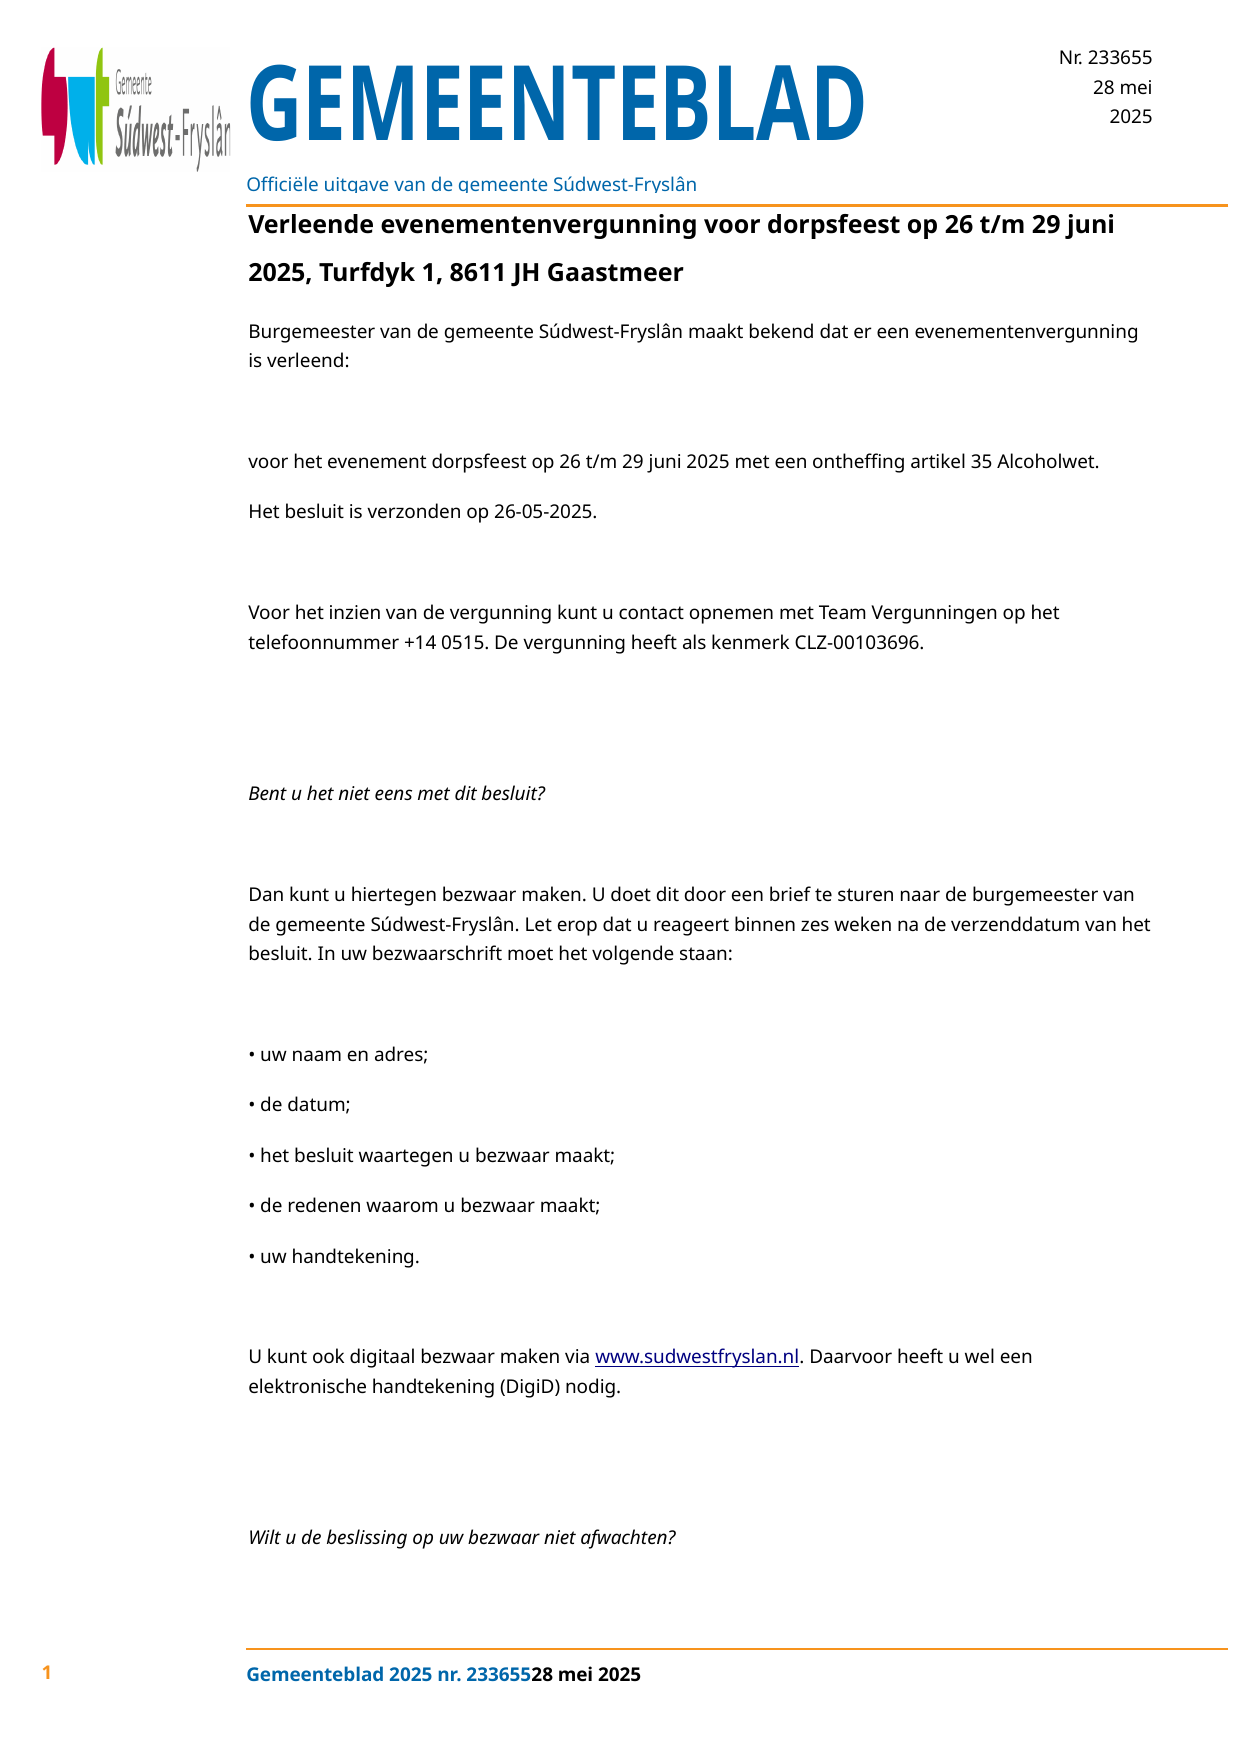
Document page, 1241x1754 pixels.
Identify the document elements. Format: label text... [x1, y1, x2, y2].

text Wilt u de beslissing op uw bezwaar niet afwachten? [248, 1524, 1152, 1550]
text Burgemeester van de gemeente Súdwest-Fryslân maakt bekend dat er een evenementenvergunning is verleend: [248, 318, 1152, 373]
text U kunt ook digitaal bezwaar maken via www.sudwestfryslan.nl. Daarvoor heeft u wel een elektronische handtekening (DigiD) nodig. [248, 1344, 1152, 1399]
text • het besluit waartegen u bezwaar maakt; [248, 1142, 1152, 1168]
text Dan kunt u hiertegen bezwaar maken. U doet dit door een brief te sturen naar de burgemeester van de gemeente Súdwest-Fryslân. Let erop dat u reageert binnen zes weken na de verzenddatum van het besluit. In uw bezwaarschrift moet het volgende staan: [248, 881, 1152, 966]
text • de redenen waarom u bezwaar maakt; [248, 1192, 1152, 1218]
picture [41, 47, 231, 172]
text • uw naam en adres; [248, 1041, 1152, 1067]
text Bent u het niet eens met dit besluit? [248, 780, 1152, 806]
text • de datum; [248, 1092, 1152, 1117]
text Verleende evenementenvergunning voor dorpsfeest op 26 t/m 29 juni 2025, Turfdyk 1, 8611 JH Gaastmeer [248, 207, 1152, 288]
text voor het evenement dorpsfeest op 26 t/m 29 juni 2025 met een ontheffing artikel 35 Alcoholwet. [248, 448, 1152, 474]
text Voor het inzien van de vergunning kunt u contact opnemen met Team Vergunningen op het telefoonnummer +14 0515. De vergunning heeft als kenmerk CLZ-00103696. [248, 599, 1152, 655]
text • uw handtekening. [248, 1243, 1152, 1269]
text Het besluit is verzonden op 26-05-2025. [248, 499, 1152, 524]
